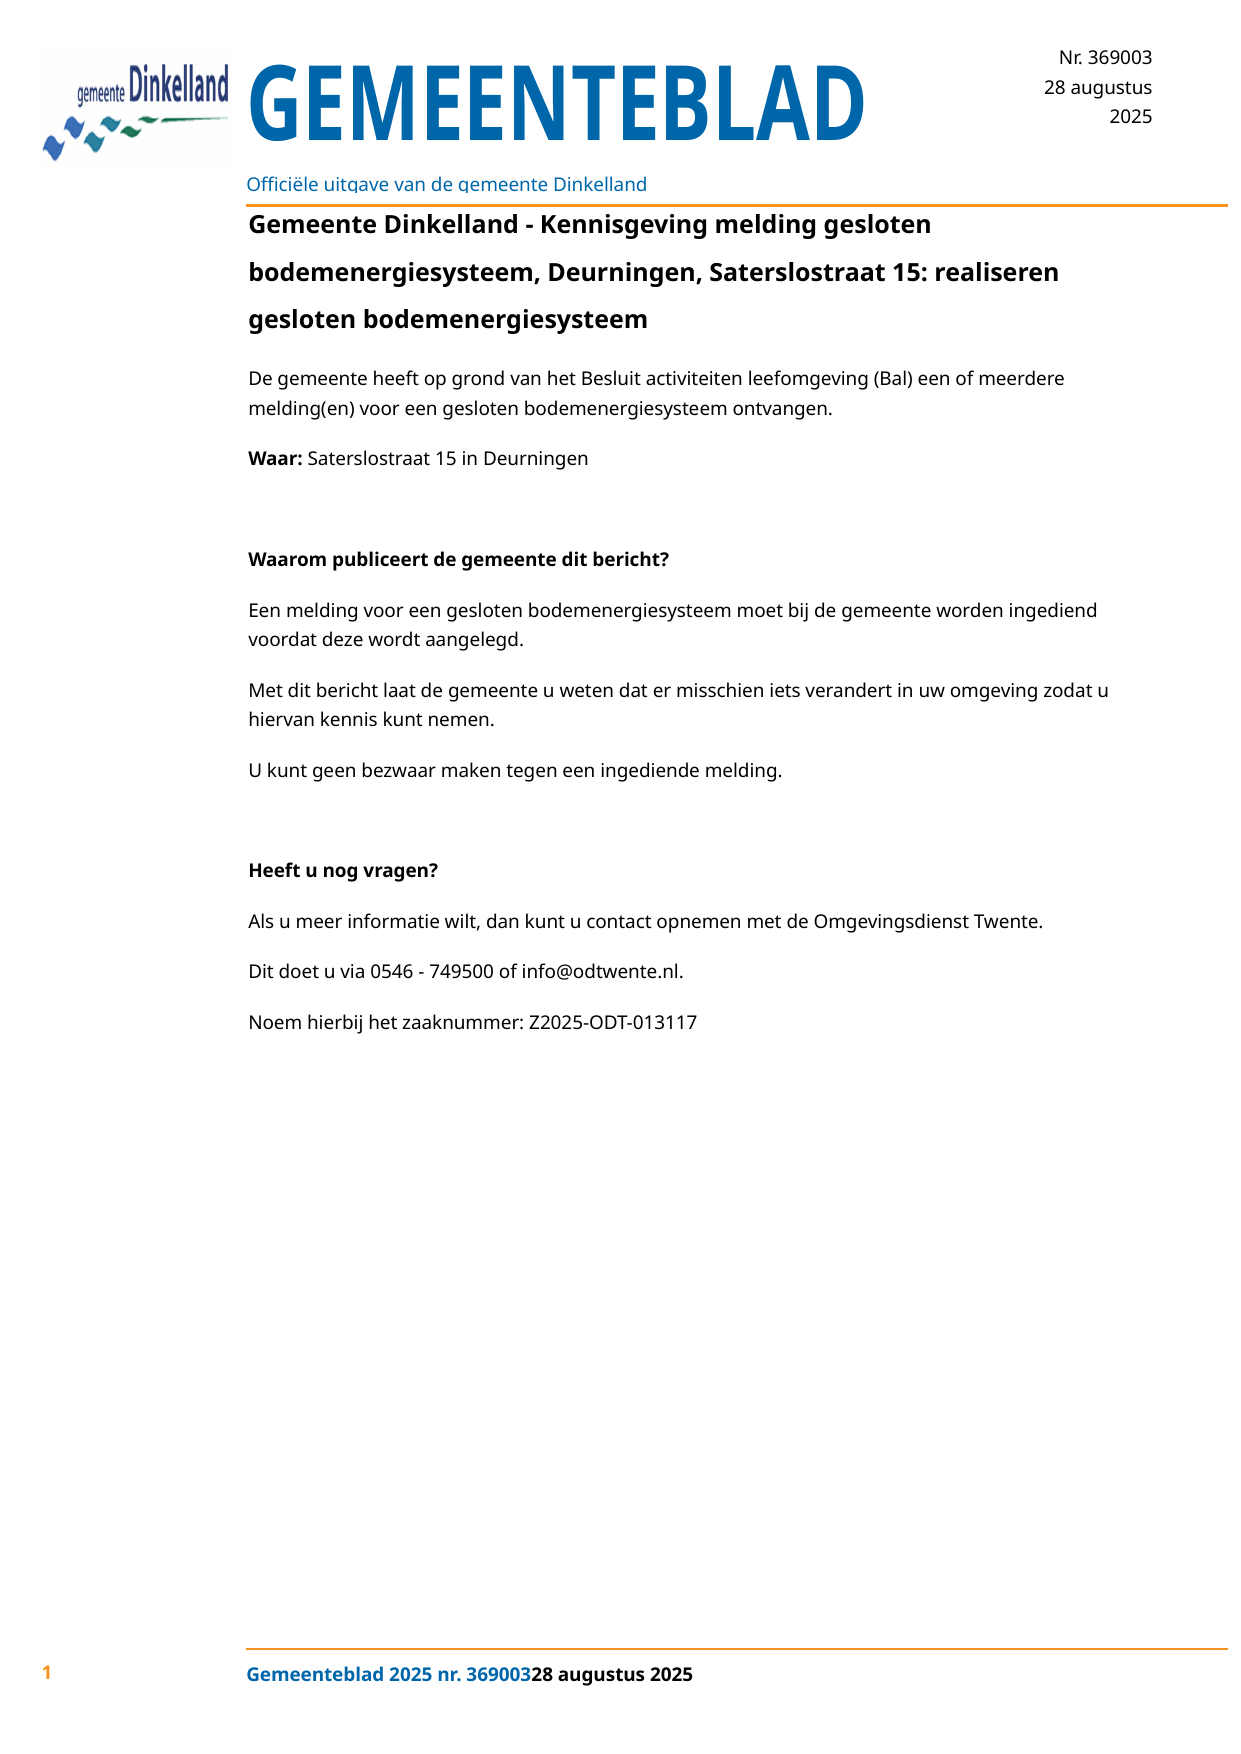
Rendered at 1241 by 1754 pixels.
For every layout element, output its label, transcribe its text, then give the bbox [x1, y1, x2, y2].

text Heeft u nog vragen? [248, 858, 1152, 883]
text Waar: Saterslostraat 15 in Deurningen [248, 446, 1152, 471]
text U kunt geen bezwaar maken tegen een ingediende melding. [248, 757, 1152, 782]
text Dit doet u via 0546 - 749500 of info@odtwente.nl. [248, 958, 1152, 984]
text Een melding voor een gesloten bodemenergiesysteem moet bij de gemeente worden ingediend voordat deze wordt aangelegd. [248, 597, 1152, 652]
text Gemeente Dinkelland - Kennisgeving melding gesloten bodemenergiesysteem, Deurningen, Saterslostraat 15: realiseren gesloten bodemenergiesysteem [248, 207, 1152, 336]
text Als u meer informatie wilt, dan kunt u contact opnemen met de Omgevingsdienst Twente. [248, 908, 1152, 934]
text Waarom publiceert de gemeente dit bericht? [248, 546, 1152, 572]
text Met dit bericht laat de gemeente u weten dat er misschien iets verandert in uw omgeving zodat u hiervan kennis kunt nemen. [248, 677, 1152, 732]
text Noem hierbij het zaaknummer: Z2025-ODT-013117 [248, 1009, 1152, 1034]
text De gemeente heeft op grond van het Besluit activiteiten leefomgeving (Bal) een of meerdere melding(en) voor een gesloten bodemenergiesysteem ontvangen. [248, 366, 1152, 421]
picture [41, 47, 231, 172]
